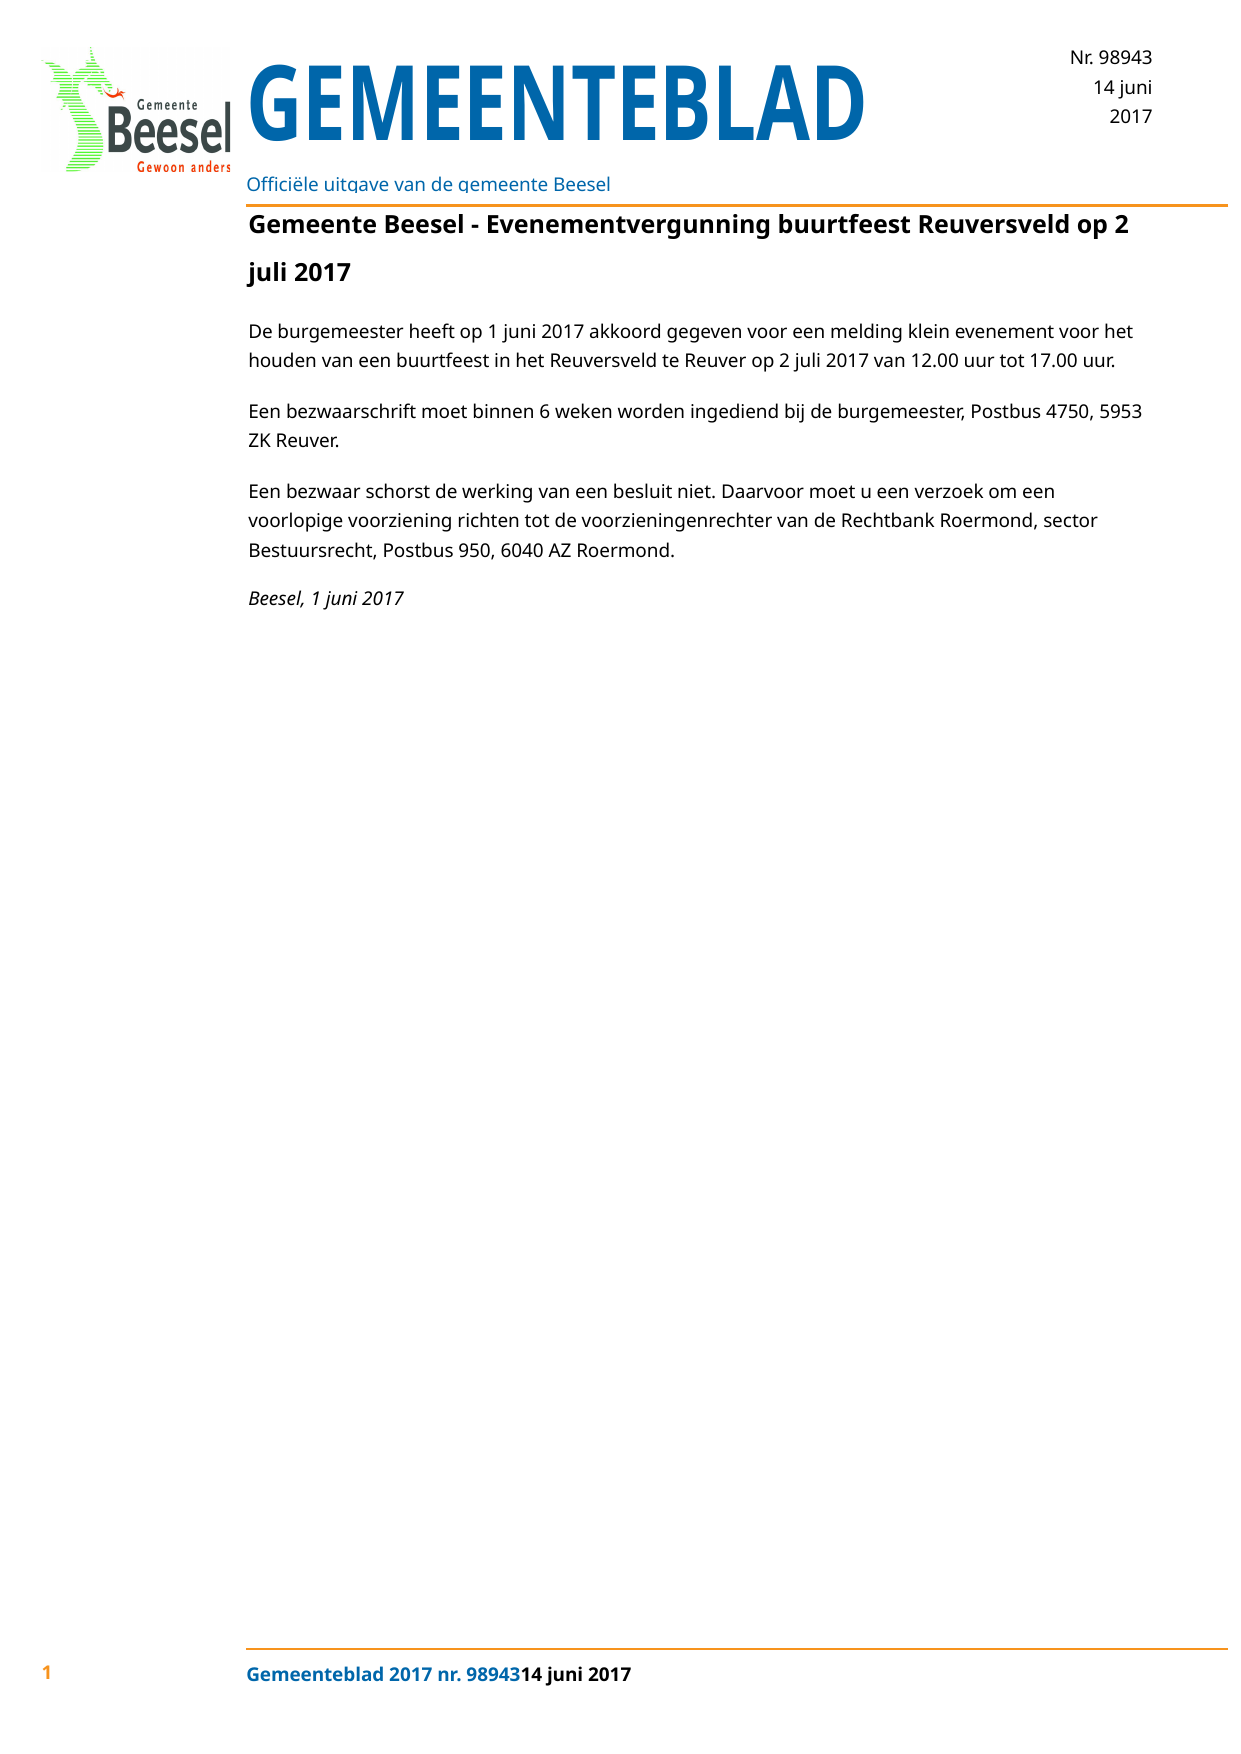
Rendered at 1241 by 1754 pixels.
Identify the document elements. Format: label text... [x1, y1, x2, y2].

text Een bezwaarschrift moet binnen 6 weken worden ingediend bij de burgemeester, Postbus 4750, 5953 ZK Reuver. [248, 398, 1152, 453]
text Een bezwaar schorst de werking van een besluit niet. Daarvoor moet u een verzoek om een voorlopige voorziening richten tot de voorzieningenrechter van de Rechtbank Roermond, sector Bestuursrecht, Postbus 950, 6040 AZ Roermond. [248, 478, 1152, 563]
text De burgemeester heeft op 1 juni 2017 akkoord gegeven voor een melding klein evenement voor het houden van een buurtfeest in het Reuversveld te Reuver op 2 juli 2017 van 12.00 uur tot 17.00 uur. [248, 318, 1152, 373]
picture [41, 47, 231, 172]
text Gemeente Beesel - Evenementvergunning buurtfeest Reuversveld op 2 juli 2017 [248, 207, 1152, 288]
text Beesel, 1 juni 2017 [248, 585, 1152, 611]
